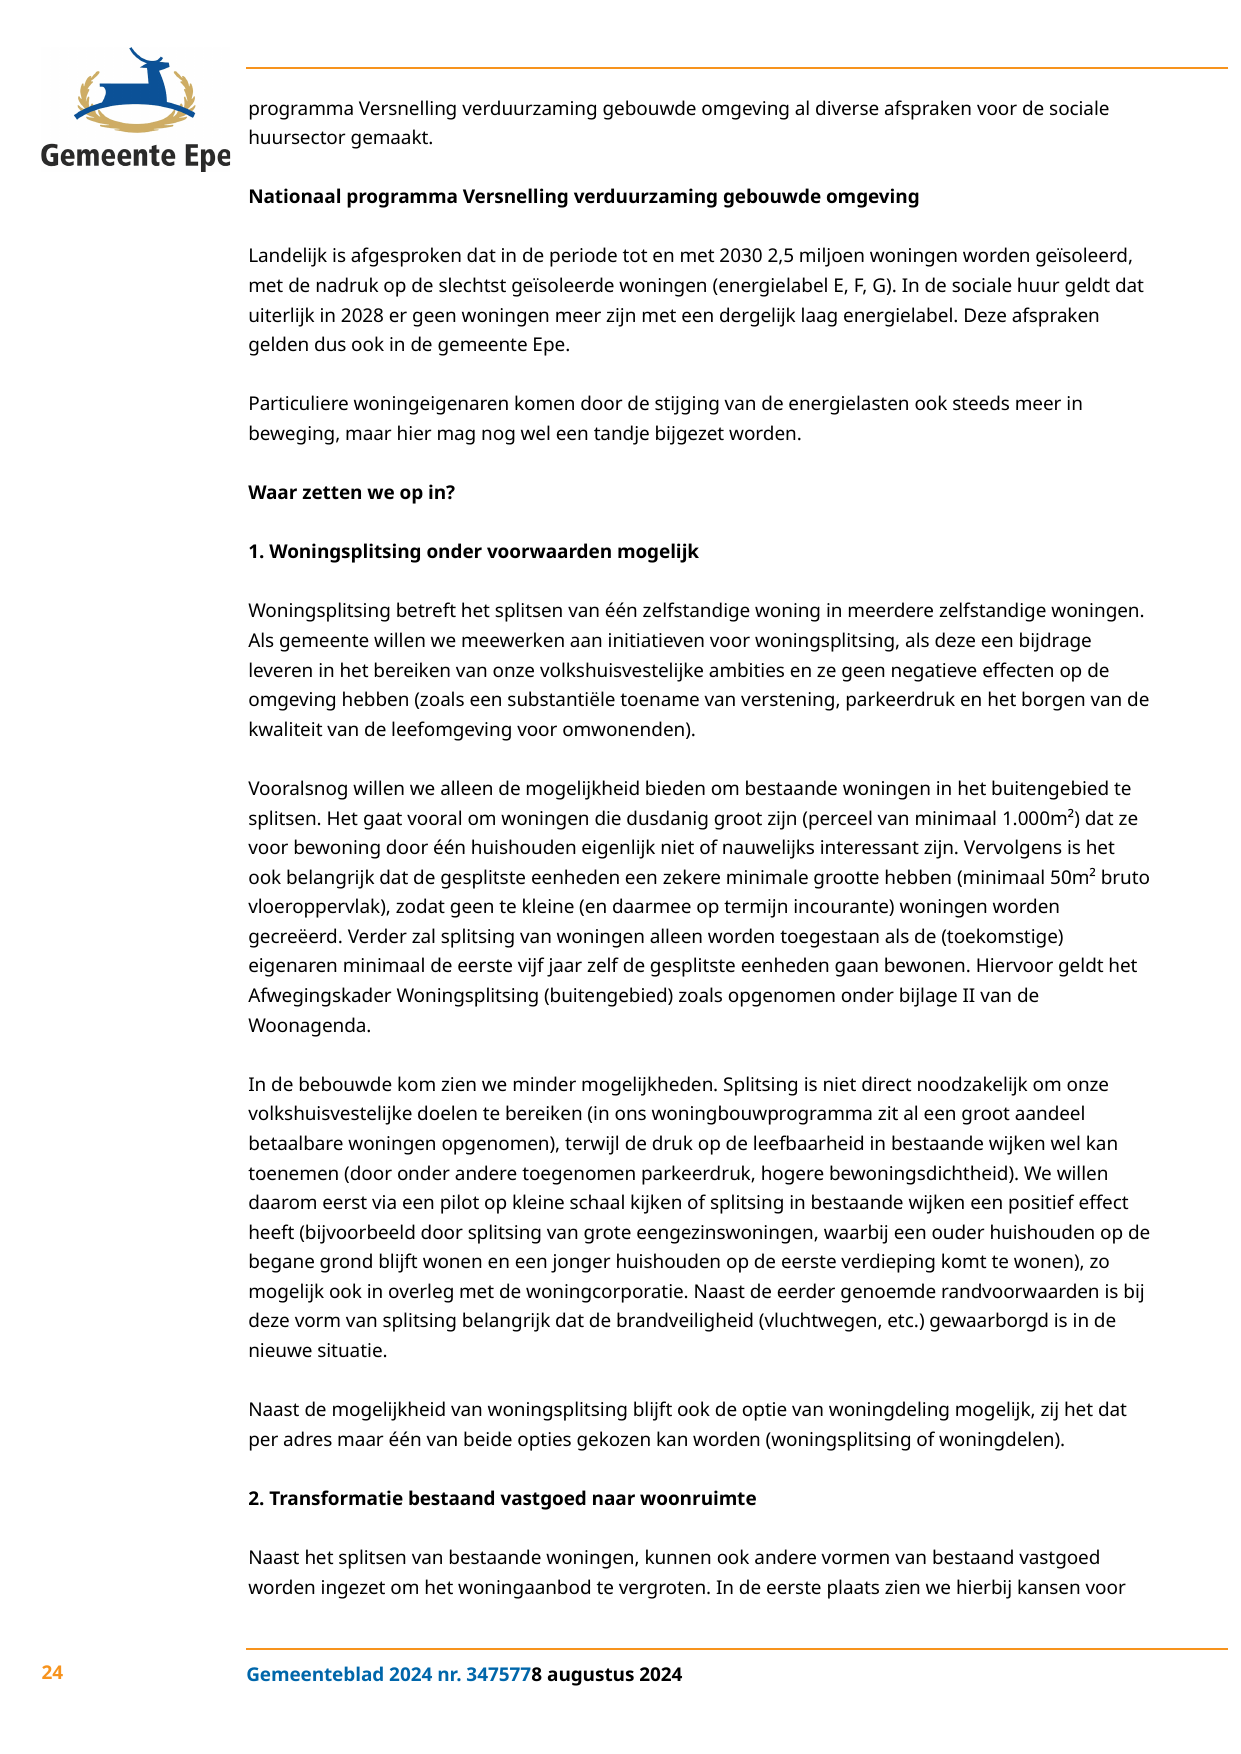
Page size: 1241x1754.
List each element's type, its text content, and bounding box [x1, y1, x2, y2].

text Naast de mogelijkheid van woningsplitsing blijft ook de optie van woningdeling mogelijk, zij het dat per adres maar één van beide opties gekozen kan worden (woningsplitsing of woningdelen). [248, 1396, 1152, 1452]
text Vooralsnog willen we alleen de mogelijkheid bieden om bestaande woningen in het buitengebied te splitsen. Het gaat vooral om woningen die dusdanig groot zijn (perceel van minimaal 1.000m²) dat ze voor bewoning door één huishouden eigenlijk niet of nauwelijks interessant zijn. Vervolgens is het ook belangrijk dat de gesplitste eenheden een zekere minimale grootte hebben (minimaal 50m² bruto vloeroppervlak), zodat geen te kleine (en daarmee op termijn incourante) woningen worden gecreëerd. Verder zal splitsing van woningen alleen worden toegestaan als de (toekomstige) eigenaren minimaal de eerste vijf jaar zelf de gesplitste eenheden gaan bewonen. Hiervoor geldt het Afwegingskader Woningsplitsing (buitengebied) zoals opgenomen onder bijlage II van de Woonagenda. [248, 775, 1152, 1038]
text 2. Transformatie bestaand vastgoed naar woonruimte [248, 1485, 1152, 1511]
text Woningsplitsing betreft het splitsen van één zelfstandige woning in meerdere zelfstandige woningen. Als gemeente willen we meewerken aan initiatieven voor woningsplitsing, als deze een bijdrage leveren in het bereiken van onze volkshuisvestelijke ambities en ze geen negatieve effecten op de omgeving hebben (zoals een substantiële toename van verstening, parkeerdruk en het borgen van de kwaliteit van de leefomgeving voor omwonenden). [248, 598, 1152, 742]
text Nationaal programma Versnelling verduurzaming gebouwde omgeving [248, 183, 1152, 209]
text Landelijk is afgesproken dat in de periode tot en met 2030 2,5 miljoen woningen worden geïsoleerd, met de nadruk op de slechtst geïsoleerde woningen (energie­label E, F, G). In de sociale huur geldt dat uiterlijk in 2028 er geen woningen meer zijn met een dergelijk laag energielabel. Deze afspraken gelden dus ook in de gemeente Epe. [248, 243, 1152, 357]
text 1. Woningsplitsing onder voorwaarden mogelijk [248, 538, 1152, 564]
text Waar zetten we op in? [248, 479, 1152, 505]
text Particuliere woningeigenaren komen door de stijging van de energielasten ook steeds meer in beweging, maar hier mag nog wel een tandje bijgezet worden. [248, 391, 1152, 446]
text Naast het splitsen van bestaande woningen, kunnen ook andere vormen van bestaand vastgoed worden ingezet om het woningaanbod te vergroten. In de eerste plaats zien we hierbij kansen voor [248, 1544, 1152, 1600]
text In de bebouwde kom zien we minder mogelijkheden. Splitsing is niet direct nood­zakelijk om onze volkshuisvestelijke doelen te bereiken (in ons woning­bouw­programma zit al een groot aandeel betaalbare woningen opgenomen), terwijl de druk op de leefbaarheid in bestaande wijken wel kan toenemen (door onder andere toegenomen parkeerdruk, hogere bewoningsdichtheid). We willen daarom eerst via een pilot op kleine schaal kijken of splitsing in bestaande wijken een positief effect heeft (bijvoorbeeld door splitsing van grote eengezinswoningen, waarbij een ouder huishouden op de begane grond blijft wonen en een jonger huishouden op de eerste verdieping komt te wonen), zo mogelijk ook in overleg met de woningcorporatie. Naast de eerder genoemde randvoorwaarden is bij deze vorm van splitsing belangrijk dat de brandveiligheid (vluchtwegen, etc.) gewaarborgd is in de nieuwe situatie. [248, 1071, 1152, 1363]
picture [41, 47, 231, 172]
text programma Versnelling verduurzaming gebouwde omgeving al diverse afspraken voor de sociale huursector gemaakt. [248, 95, 1152, 150]
